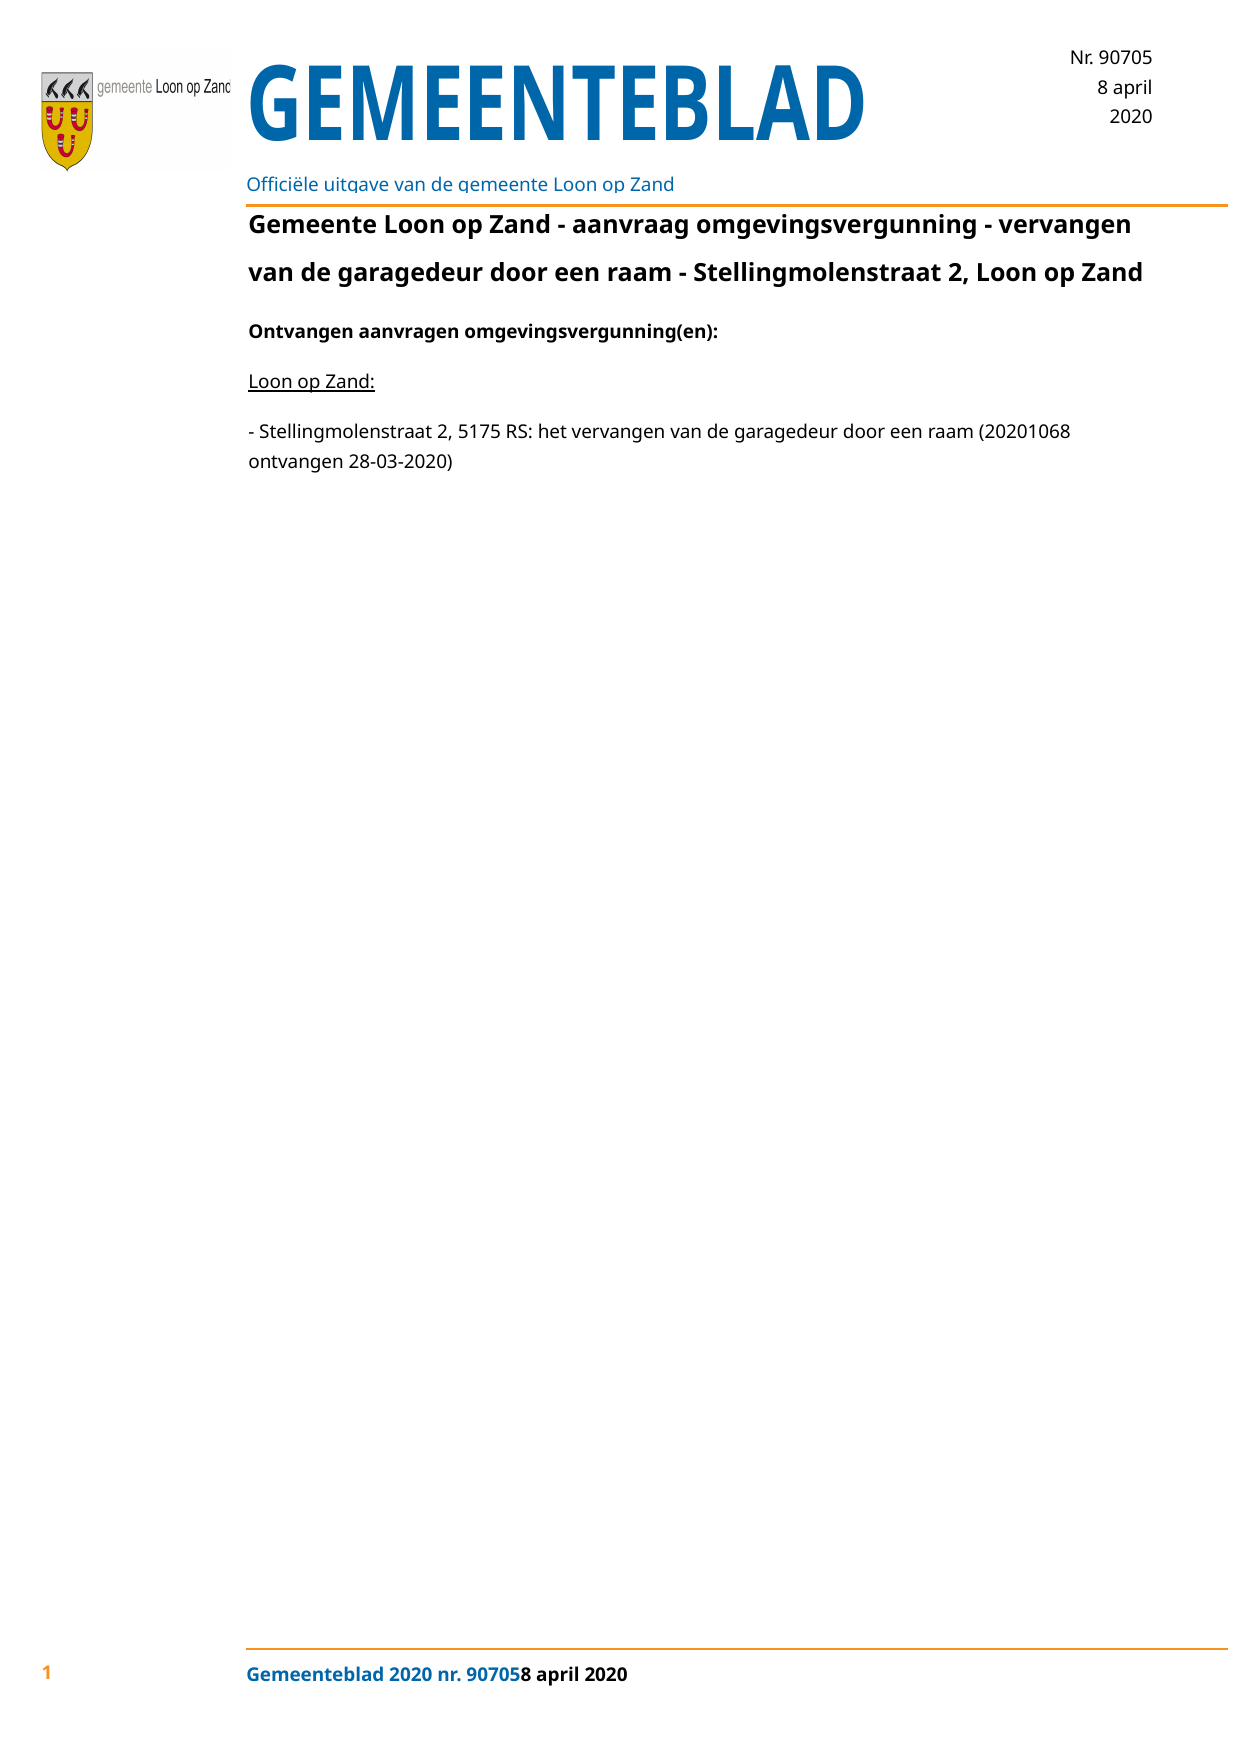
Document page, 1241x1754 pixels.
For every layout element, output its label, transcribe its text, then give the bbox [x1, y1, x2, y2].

text Gemeente Loon op Zand - aanvraag omgevingsvergunning - vervangen van de garagedeur door een raam - Stellingmolenstraat 2, Loon op Zand [248, 207, 1152, 288]
text - Stellingmolenstraat 2, 5175 RS: het vervangen van de garagedeur door een raam (20201068 ontvangen 28-03-2020) [248, 419, 1152, 474]
picture [41, 47, 231, 172]
text Loon op Zand: [248, 368, 1152, 394]
text Ontvangen aanvragen omgevingsvergunning(en): [248, 318, 1152, 344]
